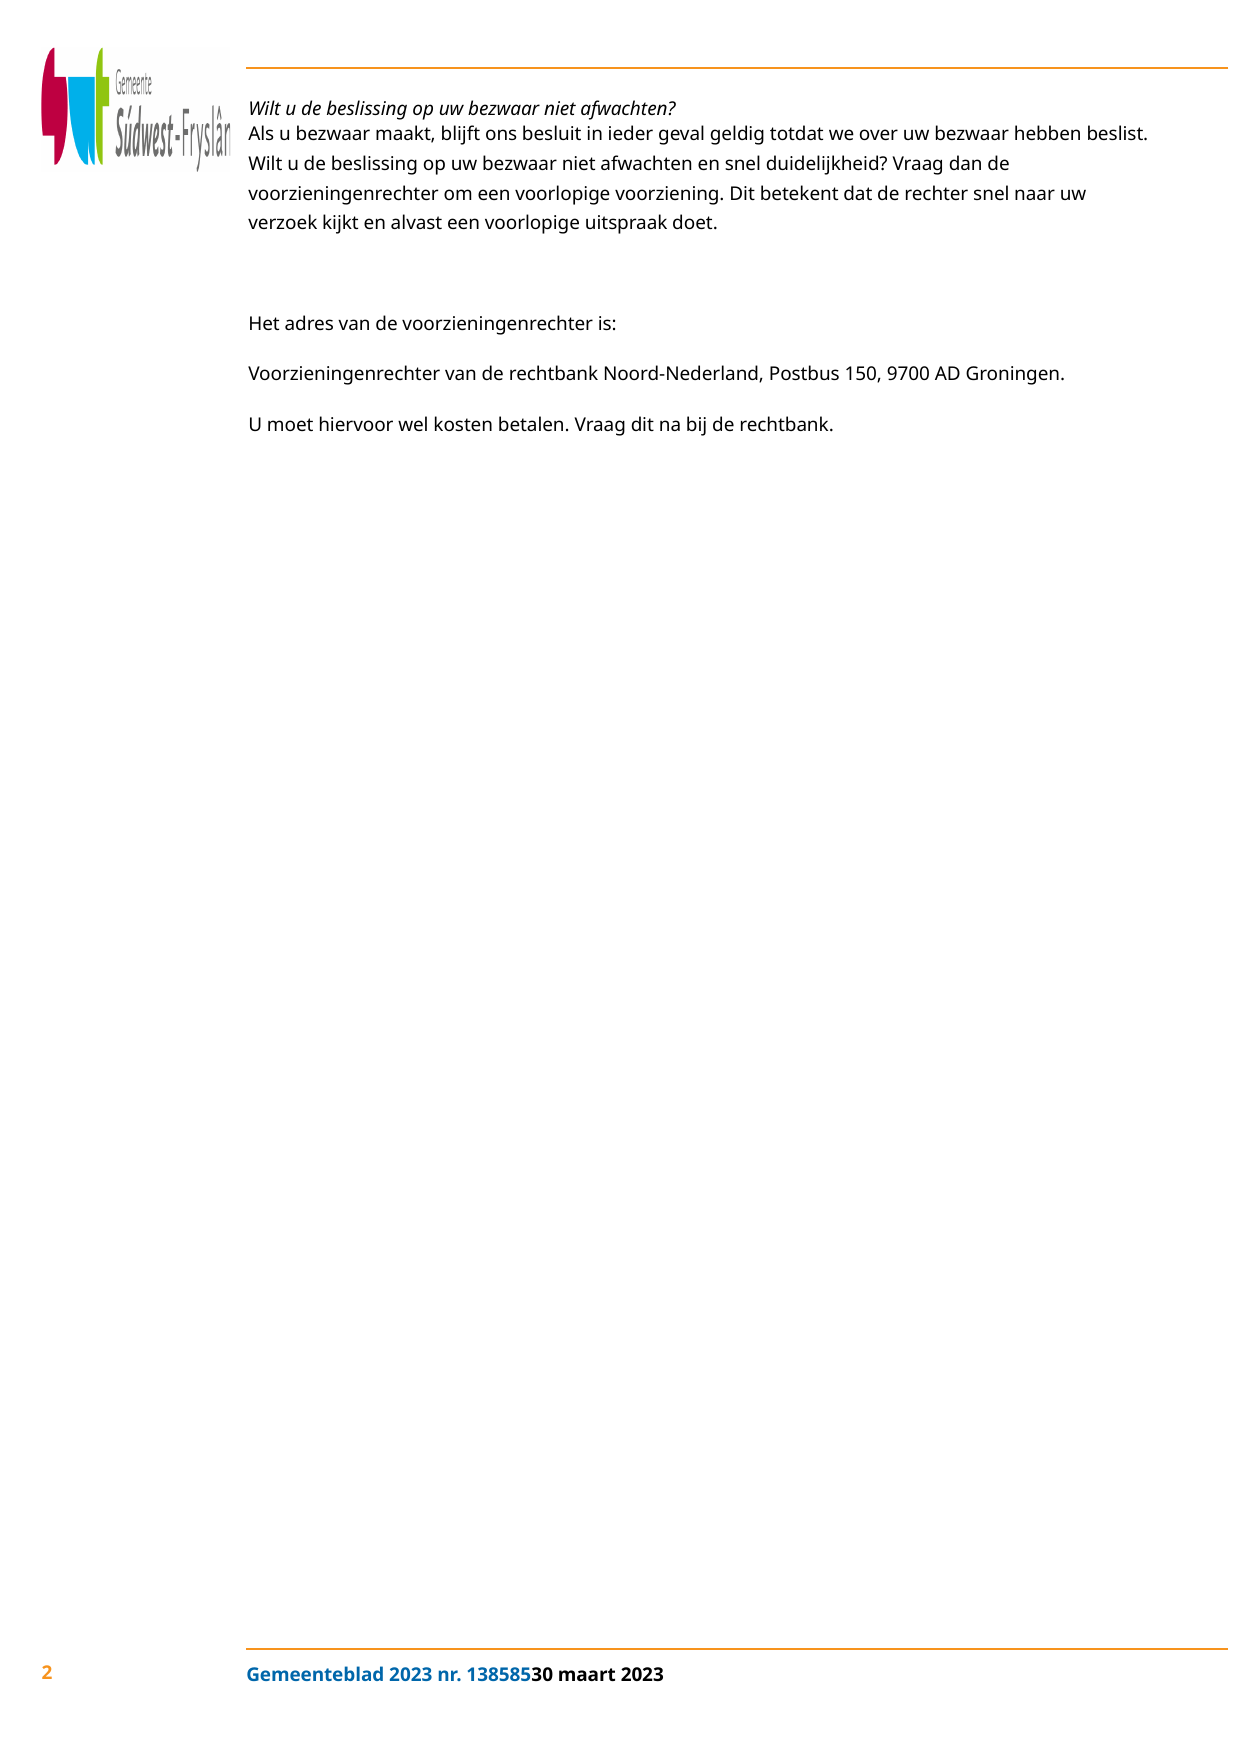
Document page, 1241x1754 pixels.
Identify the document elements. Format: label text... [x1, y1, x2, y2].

text Wilt u de beslissing op uw bezwaar niet afwachten? [248, 95, 1152, 121]
text U moet hiervoor wel kosten betalen. Vraag dit na bij de rechtbank. [248, 411, 1152, 437]
text Als u bezwaar maakt, blijft ons besluit in ieder geval geldig totdat we over uw bezwaar hebben beslist. Wilt u de beslissing op uw bezwaar niet afwachten en snel duidelijkheid? Vraag dan de voorzieningenrechter om een voorlopige voorziening. Dit betekent dat de rechter snel naar uw verzoek kijkt en alvast een voorlopige uitspraak doet. [248, 121, 1152, 235]
text Het adres van de voorzieningenrechter is: [248, 310, 1152, 336]
text Voorzieningenrechter van de rechtbank Noord-Nederland, Postbus 150, 9700 AD Groningen. [248, 361, 1152, 386]
picture [41, 47, 231, 172]
